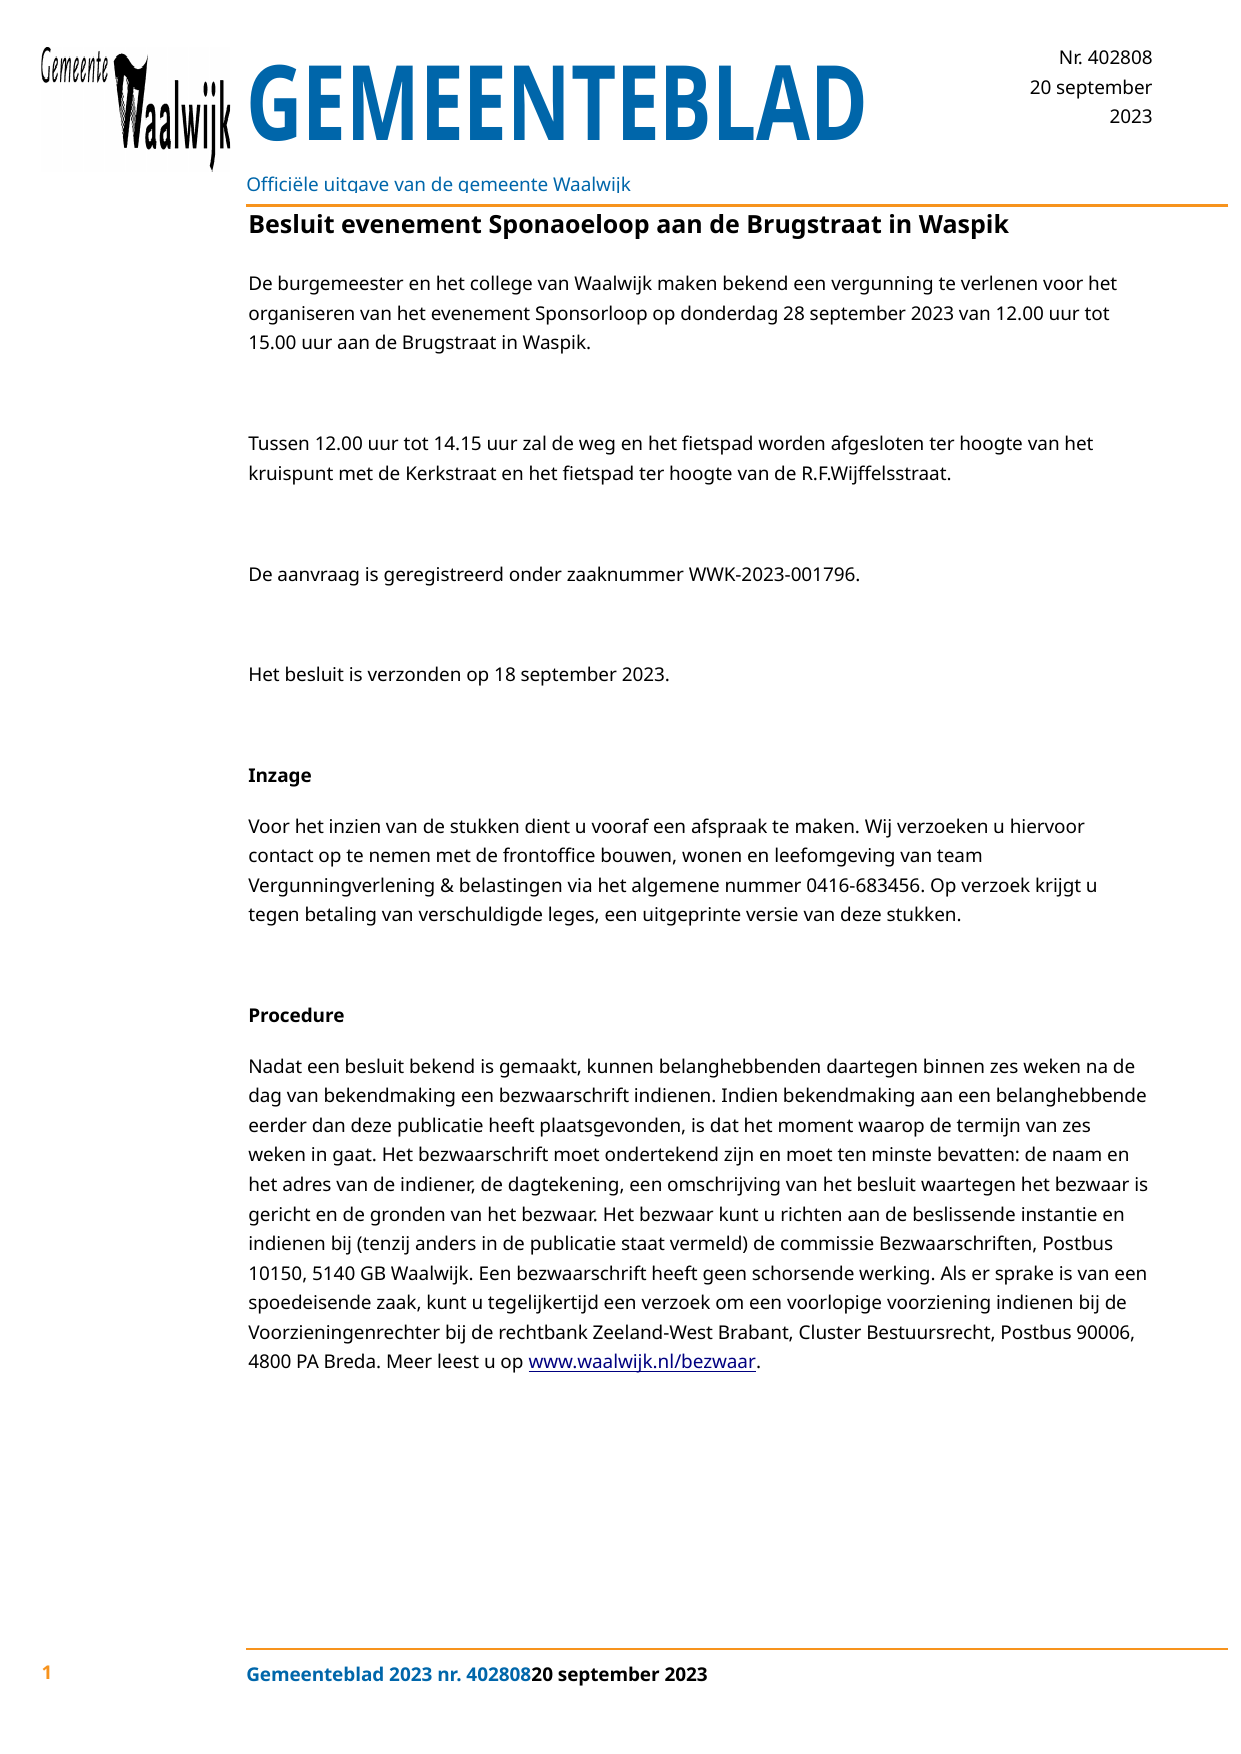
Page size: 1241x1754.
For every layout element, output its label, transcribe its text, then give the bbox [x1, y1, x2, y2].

text Besluit evenement Sponaoeloop aan de Brugstraat in Waspik [248, 207, 1152, 241]
text Tussen 12.00 uur tot 14.15 uur zal de weg en het fietspad worden afgesloten ter hoogte van het kruispunt met de Kerkstraat en het fietspad ter hoogte van de R.F.Wijffelsstraat. [248, 430, 1152, 486]
text Inzage [248, 762, 1152, 788]
text Procedure [248, 1002, 1152, 1028]
text De aanvraag is geregistreerd onder zaaknummer WWK-2023-001796. [248, 561, 1152, 586]
text Nadat een besluit bekend is gemaakt, kunnen belanghebbenden daartegen binnen zes weken na de dag van bekendmaking een bezwaarschrift indienen. Indien bekendmaking aan een belanghebbende eerder dan deze publicatie heeft plaatsgevonden, is dat het moment waarop de termijn van zes weken in gaat. Het bezwaarschrift moet ondertekend zijn en moet ten minste bevatten: de naam en het adres van de indiener, de dagtekening, een omschrijving van het besluit waartegen het bezwaar is gericht en de gronden van het bezwaar. Het bezwaar kunt u richten aan de beslissende instantie en indienen bij (tenzij anders in de publicatie staat vermeld) de commissie Bezwaarschriften, Postbus 10150, 5140 GB Waalwijk. Een bezwaarschrift heeft geen schorsende werking. Als er sprake is van een spoedeisende zaak, kunt u tegelijkertijd een verzoek om een voorlopige voorziening indienen bij de Voorzieningenrechter bij de rechtbank Zeeland-West Brabant, Cluster Bestuursrecht, Postbus 90006, 4800 PA Breda. Meer leest u op www.waalwijk.nl/bezwaar. [248, 1053, 1152, 1374]
text Het besluit is verzonden op 18 september 2023. [248, 662, 1152, 687]
picture [41, 47, 231, 172]
text De burgemeester en het college van Waalwijk maken bekend een vergunning te verlenen voor het organiseren van het evenement Sponsorloop op donderdag 28 september 2023 van 12.00 uur tot 15.00 uur aan de Brugstraat in Waspik. [248, 270, 1152, 355]
text Voor het inzien van de stukken dient u vooraf een afspraak te maken. Wij verzoeken u hiervoor contact op te nemen met de frontoffice bouwen, wonen en leefomgeving van team Vergunningverlening & belastingen via het algemene nummer 0416-683456. Op verzoek krijgt u tegen betaling van verschuldigde leges, een uitgeprinte versie van deze stukken. [248, 813, 1152, 927]
